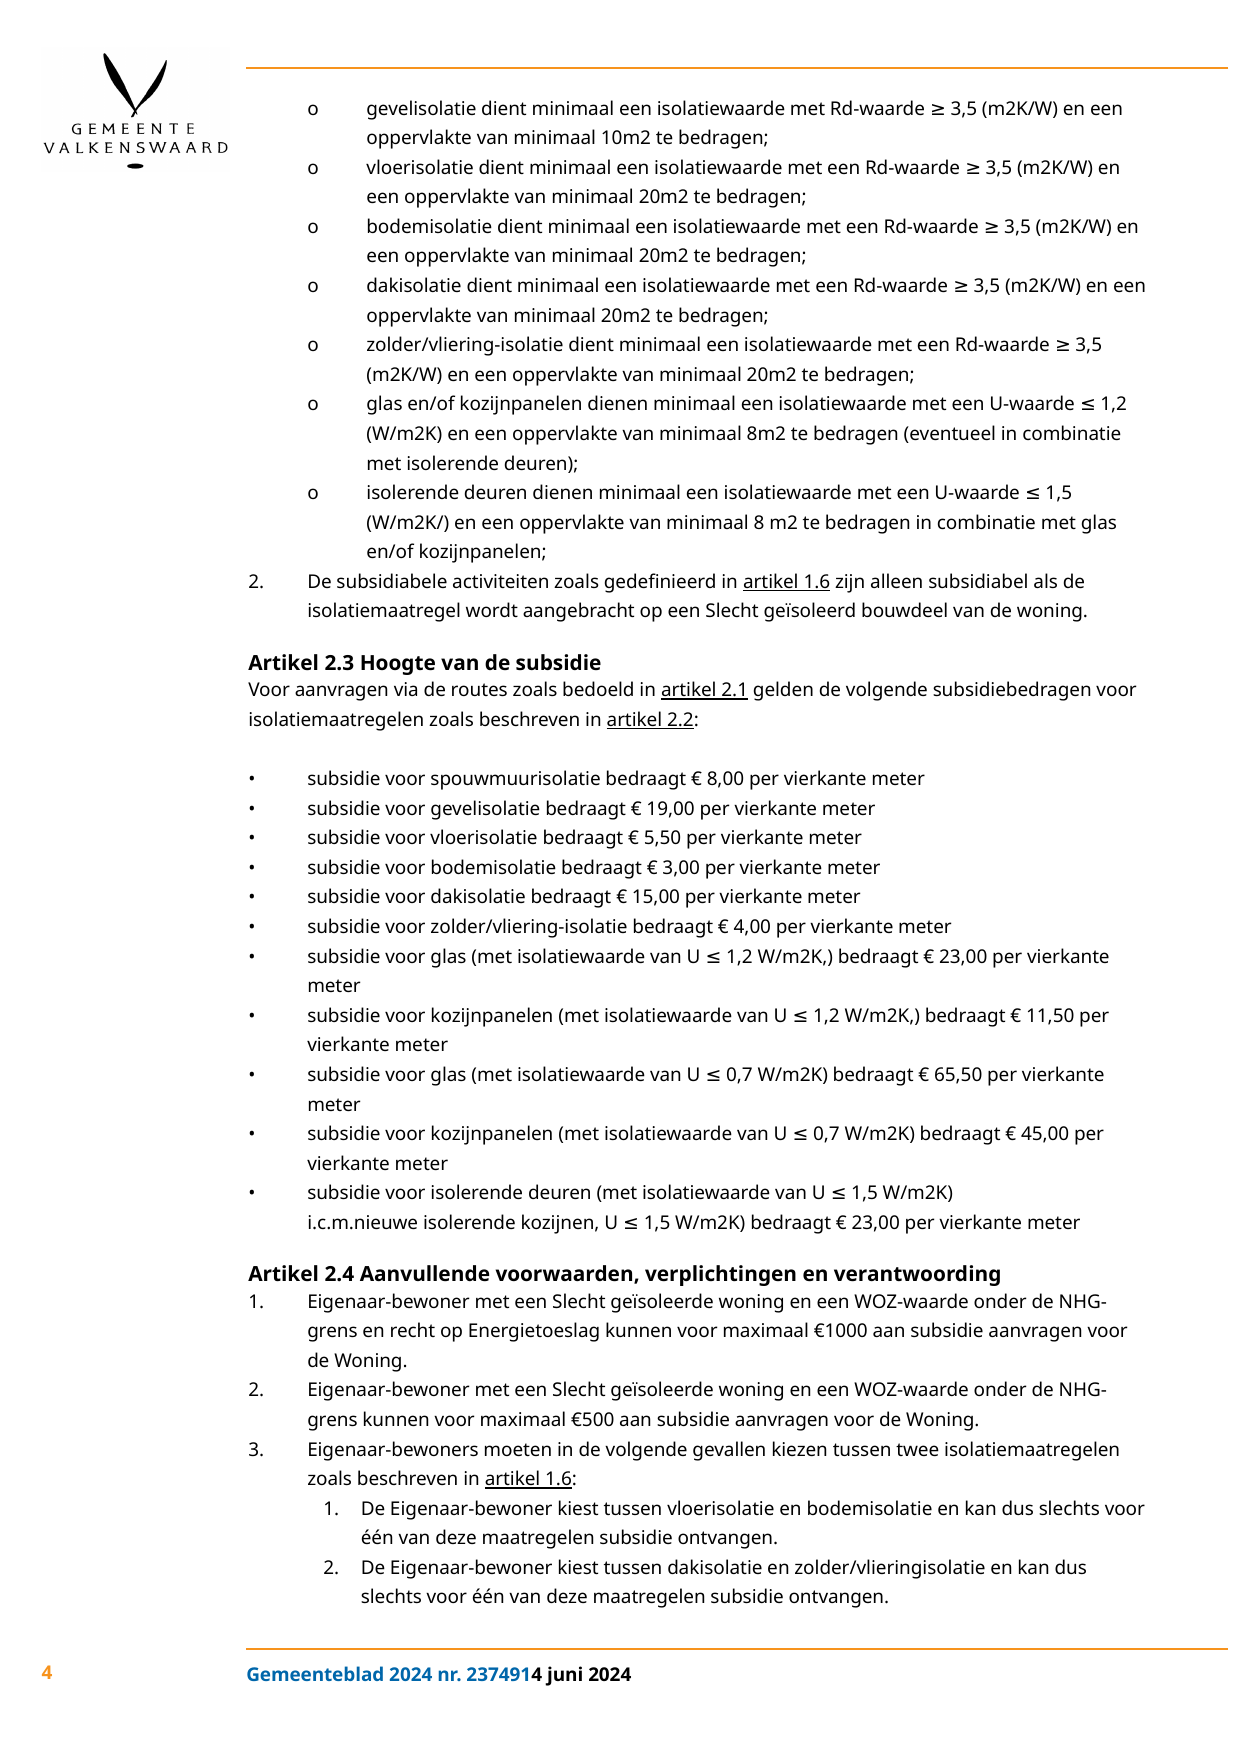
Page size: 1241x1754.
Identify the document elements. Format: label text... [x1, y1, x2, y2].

list subsidie voor dakisolatie bedraagt € 15,00 per vierkante meter [248, 884, 1152, 909]
list Eigenaar-bewoners moeten in de volgende gevallen kiezen tussen twee isolatiemaatregelen zoals beschreven in artikel 1.6: [248, 1436, 1152, 1491]
list De Eigenaar-bewoner kiest tussen vloerisolatie en bodemisolatie en kan dus slechts voor één van deze maatregelen subsidie ontvangen. [323, 1495, 1152, 1550]
list subsidie voor zolder/vliering-isolatie bedraagt € 4,00 per vierkante meter [248, 913, 1152, 939]
list De Eigenaar-bewoner kiest tussen dakisolatie en zolder/vlieringisolatie en kan dus slechts voor één van deze maatregelen subsidie ontvangen. [323, 1554, 1152, 1609]
list zolder/vliering-isolatie dient minimaal een isolatiewaarde met een Rd-waarde ≥ 3,5 (m2K/W) en een oppervlakte van minimaal 20m2 te bedragen; [307, 331, 1152, 387]
list Eigenaar-bewoner met een Slecht geïsoleerde woning en een WOZ-waarde onder de NHG-grens en recht op Energietoeslag kunnen voor maximaal €1000 aan subsidie aanvragen voor de Woning. [248, 1288, 1152, 1373]
list i.c.m.nieuwe isolerende kozijnen, U ≤ 1,5 W/m2K) bedraagt € 23,00 per vierkante meter [248, 1209, 1152, 1235]
list isolerende deuren dienen minimaal een isolatiewaarde met een U-waarde ≤ 1,5 (W/m2K/) en een oppervlakte van minimaal 8 m2 te bedragen in combinatie met glas en/of kozijnpanelen; [307, 479, 1152, 564]
list bodemisolatie dient minimaal een isolatiewaarde met een Rd-waarde ≥ 3,5 (m2K/W) en een oppervlakte van minimaal 20m2 te bedragen; [307, 213, 1152, 268]
list subsidie voor gevelisolatie bedraagt € 19,00 per vierkante meter [248, 795, 1152, 821]
list subsidie voor vloerisolatie bedraagt € 5,50 per vierkante meter [248, 824, 1152, 850]
picture [41, 47, 231, 172]
list subsidie voor glas (met isolatiewaarde van U ≤ 0,7 W/m2K) bedraagt € 65,50 per vierkante meter [248, 1061, 1152, 1116]
list subsidie voor isolerende deuren (met isolatiewaarde van U ≤ 1,5 W/m2K) [248, 1179, 1152, 1205]
list vloerisolatie dient minimaal een isolatiewaarde met een Rd-waarde ≥ 3,5 (m2K/W) en een oppervlakte van minimaal 20m2 te bedragen; [307, 154, 1152, 209]
list subsidie voor glas (met isolatiewaarde van U ≤ 1,2 W/m2K,) bedraagt € 23,00 per vierkante meter [248, 943, 1152, 998]
list subsidie voor spouwmuurisolatie bedraagt € 8,00 per vierkante meter [248, 765, 1152, 791]
text Voor aanvragen via de routes zoals bedoeld in artikel 2.1 gelden de volgende subsidiebedragen voor isolatiemaatregelen zoals beschreven in artikel 2.2: [248, 677, 1152, 732]
list subsidie voor kozijnpanelen (met isolatiewaarde van U ≤ 0,7 W/m2K) bedraagt € 45,00 per vierkante meter [248, 1120, 1152, 1176]
list dakisolatie dient minimaal een isolatiewaarde met een Rd-waarde ≥ 3,5 (m2K/W) en een oppervlakte van minimaal 20m2 te bedragen; [307, 272, 1152, 328]
list glas en/of kozijnpanelen dienen minimaal een isolatiewaarde met een U-waarde ≤ 1,2 (W/m2K) en een oppervlakte van minimaal 8m2 te bedragen (eventueel in combinatie met isolerende deuren); [307, 391, 1152, 476]
list subsidie voor bodemisolatie bedraagt € 3,00 per vierkante meter [248, 854, 1152, 880]
list De subsidiabele activiteiten zoals gedefinieerd in artikel 1.6 zijn alleen subsidiabel als de isolatiemaatregel wordt aangebracht op een Slecht geïsoleerd bouwdeel van de woning. [248, 568, 1152, 623]
list Eigenaar-bewoner met een Slecht geïsoleerde woning en een WOZ-waarde onder de NHG-grens kunnen voor maximaal €500 aan subsidie aanvragen voor de Woning. [248, 1377, 1152, 1432]
text Artikel 2.3 Hoogte van de subsidie [248, 648, 1152, 677]
list gevelisolatie dient minimaal een isolatiewaarde met Rd-waarde ≥ 3,5 (m2K/W) en een oppervlakte van minimaal 10m2 te bedragen; [307, 95, 1152, 150]
text Artikel 2.4 Aanvullende voorwaarden, verplichtingen en verantwoording [248, 1259, 1152, 1288]
list subsidie voor kozijnpanelen (met isolatiewaarde van U ≤ 1,2 W/m2K,) bedraagt € 11,50 per vierkante meter [248, 1002, 1152, 1057]
